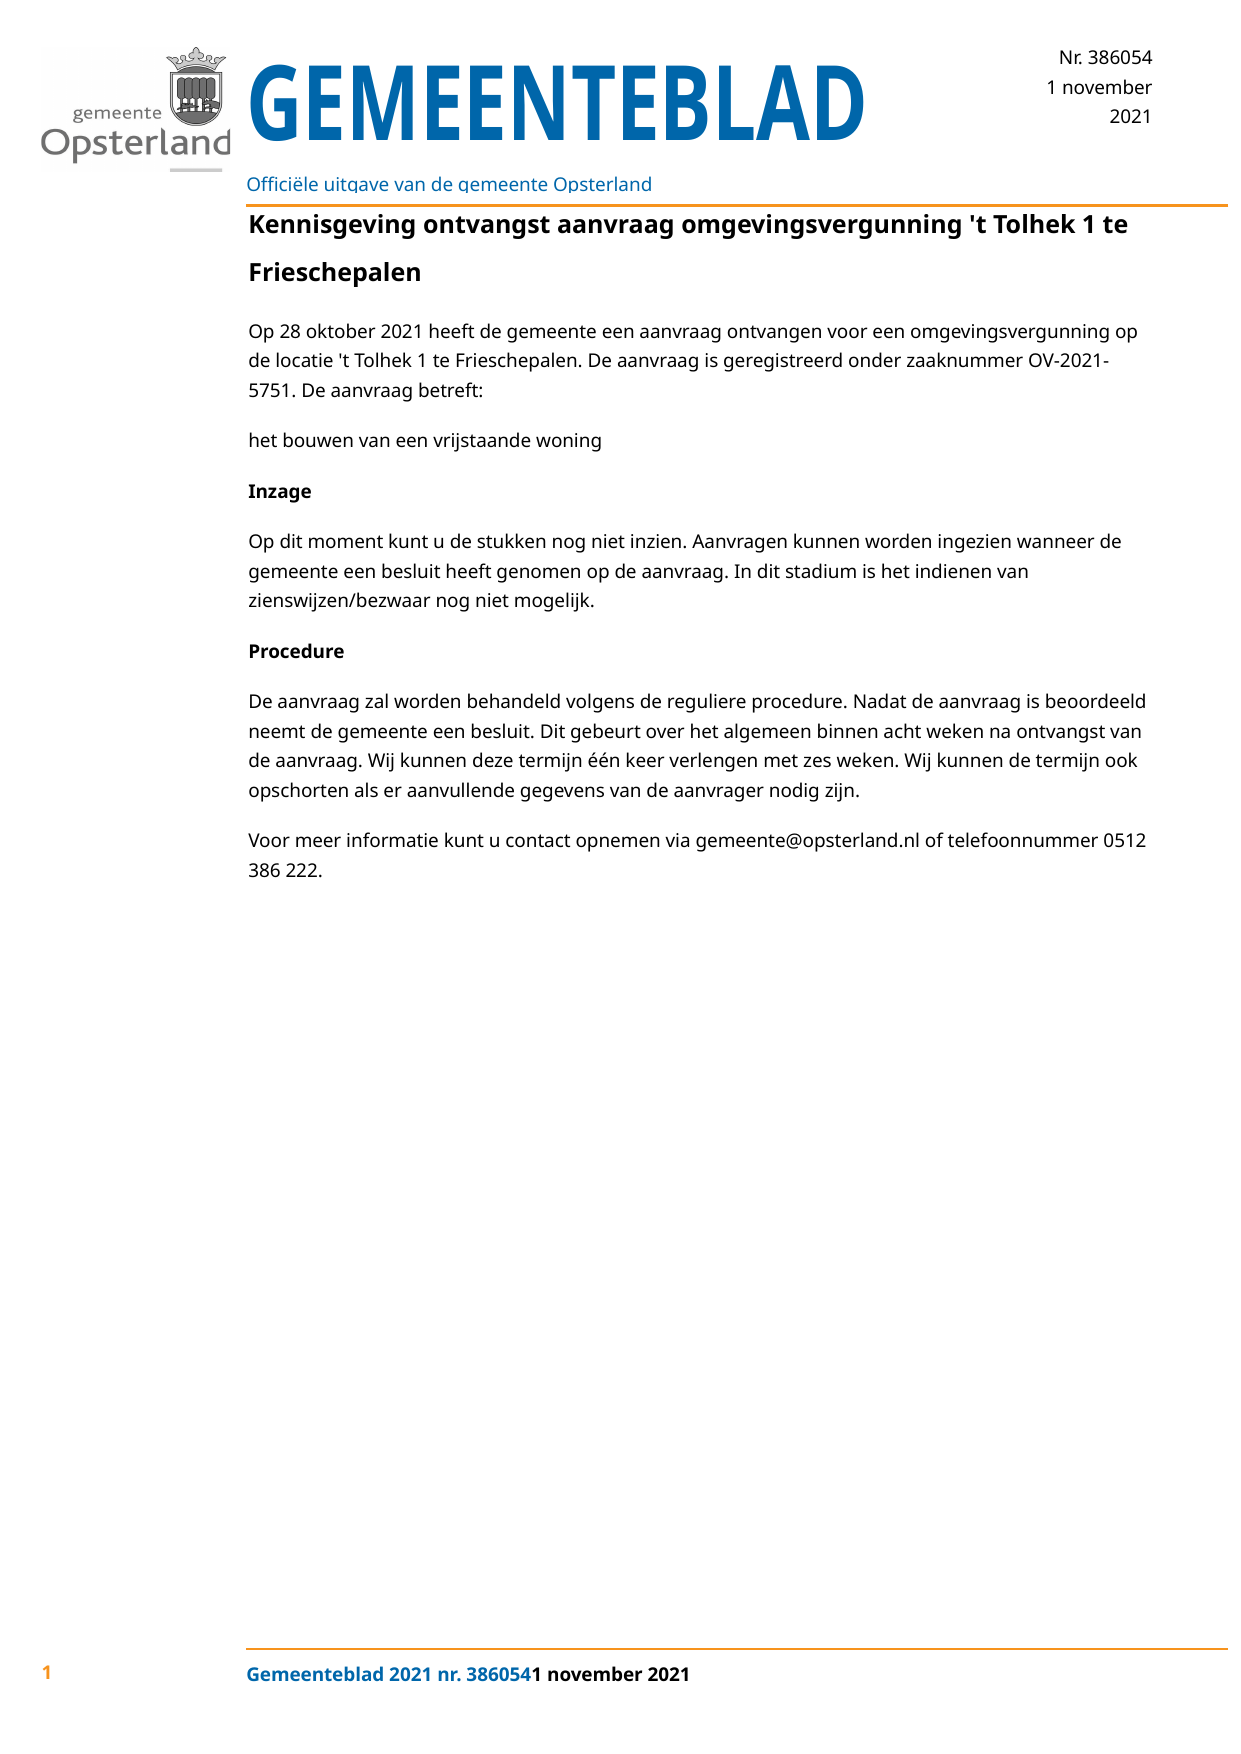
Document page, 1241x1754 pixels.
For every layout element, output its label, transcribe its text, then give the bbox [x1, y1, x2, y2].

text Kennisgeving ontvangst aanvraag omgevingsvergunning 't Tolhek 1 te Frieschepalen [248, 207, 1152, 288]
text Op 28 oktober 2021 heeft de gemeente een aanvraag ontvangen voor een omgevingsvergunning op de locatie 't Tolhek 1 te Frieschepalen. De aanvraag is geregistreerd onder zaaknummer OV-2021-5751. De aanvraag betreft: [248, 318, 1152, 403]
text het bouwen van een vrijstaande woning [248, 427, 1152, 453]
text Inzage [248, 478, 1152, 504]
text Procedure [248, 638, 1152, 664]
picture [41, 47, 231, 172]
text De aanvraag zal worden behandeld volgens de reguliere procedure. Nadat de aanvraag is beoordeeld neemt de gemeente een besluit. Dit gebeurt over het algemeen binnen acht weken na ontvangst van de aanvraag. Wij kunnen deze termijn één keer verlengen met zes weken. Wij kunnen de termijn ook opschorten als er aanvullende gegevens van de aanvrager nodig zijn. [248, 688, 1152, 803]
text Op dit moment kunt u de stukken nog niet inzien. Aanvragen kunnen worden ingezien wanneer de gemeente een besluit heeft genomen op de aanvraag. In dit stadium is het indienen van zienswijzen/bezwaar nog niet mogelijk. [248, 528, 1152, 613]
text Voor meer informatie kunt u contact opnemen via gemeente@opsterland.nl of telefoonnummer 0512 386 222. [248, 827, 1152, 883]
